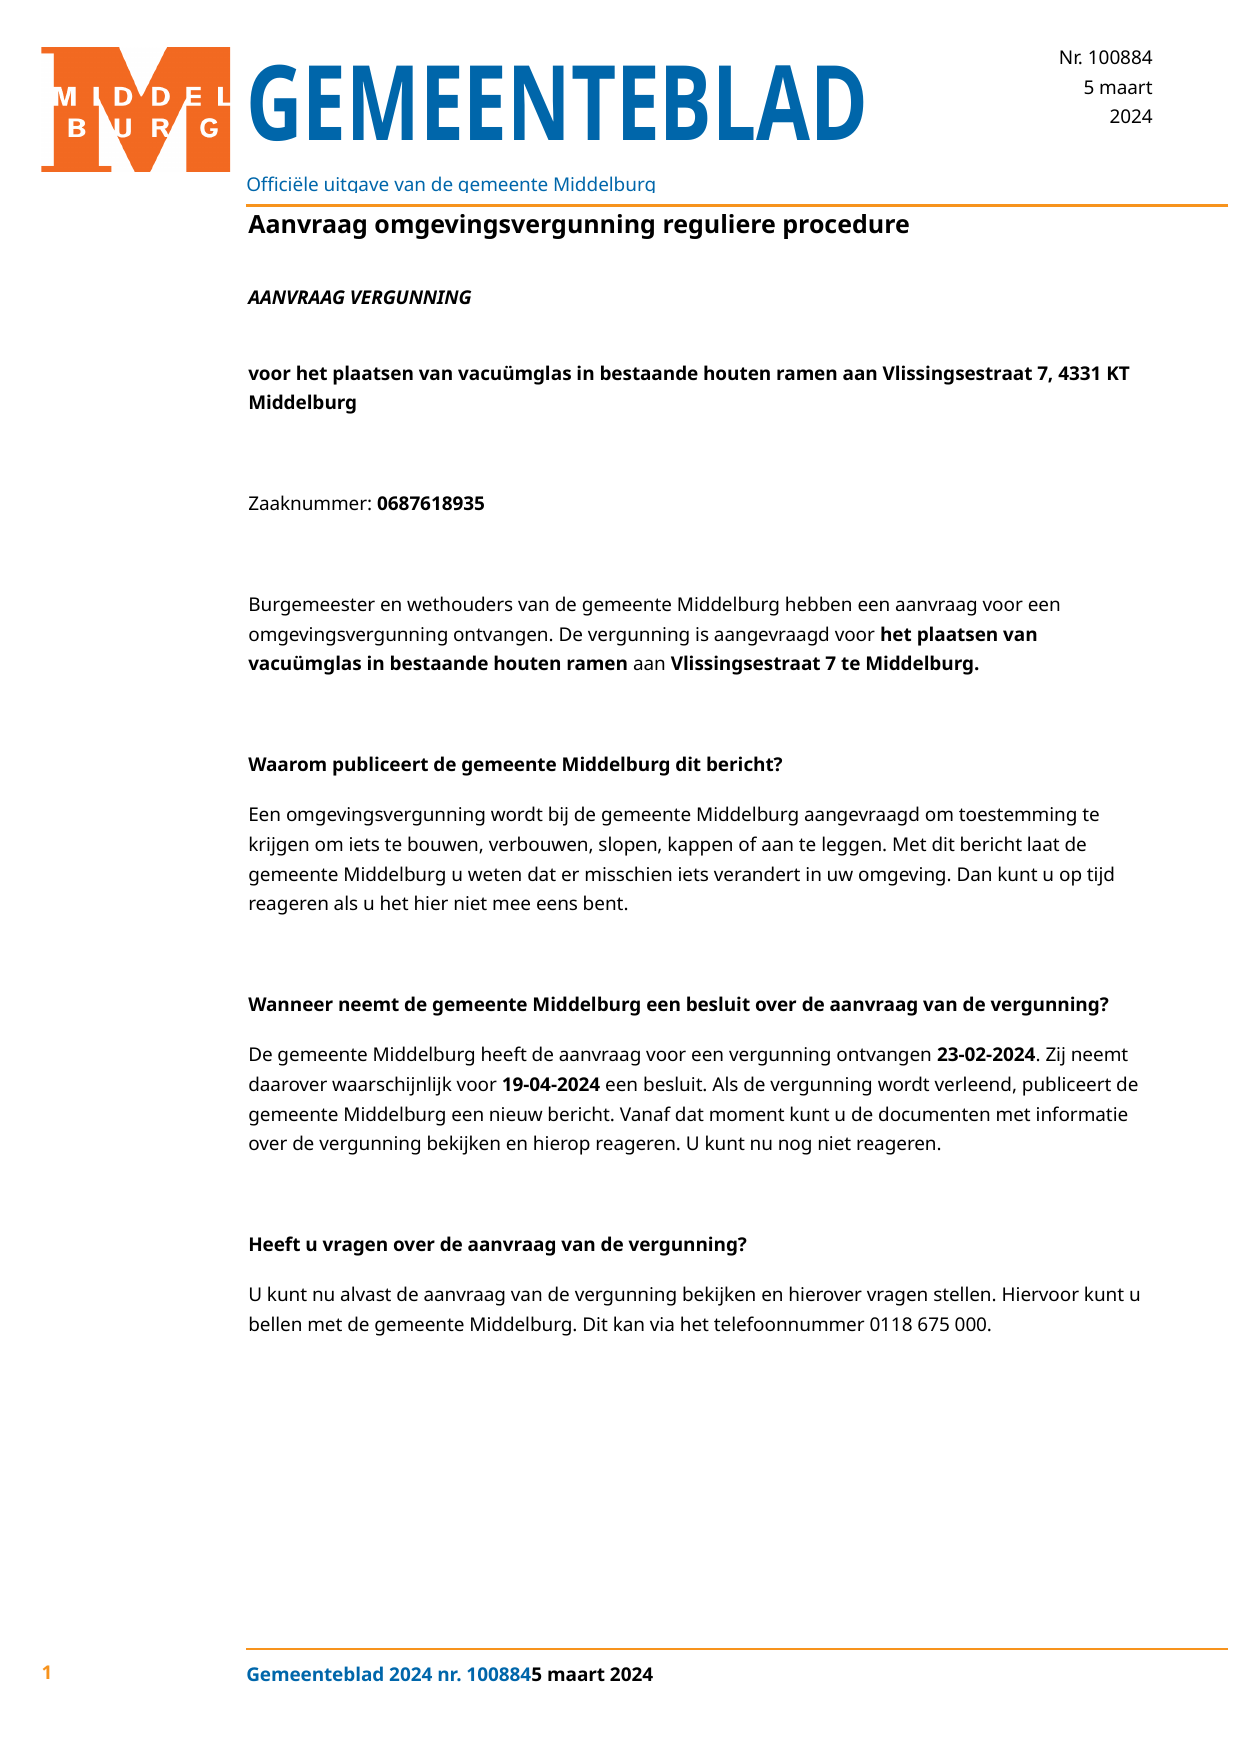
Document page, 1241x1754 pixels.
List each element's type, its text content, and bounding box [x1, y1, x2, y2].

text Aanvraag omgevingsvergunning reguliere procedure [248, 207, 1152, 241]
text Waarom publiceert de gemeente Middelburg dit bericht? [248, 751, 1152, 777]
text Wanneer neemt de gemeente Middelburg een besluit over de aanvraag van de vergunning? [248, 991, 1152, 1017]
text U kunt nu alvast de aanvraag van de vergunning bekijken en hierover vragen stellen. Hiervoor kunt u bellen met de gemeente Middelburg. Dit kan via het telefoonnummer 0118 675 000. [248, 1282, 1152, 1337]
text Heeft u vragen over de aanvraag van de vergunning? [248, 1231, 1152, 1257]
picture [41, 47, 231, 172]
text Een omgevingsvergunning wordt bij de gemeente Middelburg aangevraagd om toestemming te krijgen om iets te bouwen, verbouwen, slopen, kappen of aan te leggen. Met dit bericht laat de gemeente Middelburg u weten dat er misschien iets verandert in uw omgeving. Dan kunt u op tijd reageren als u het hier niet mee eens bent. [248, 802, 1152, 916]
text Burgemeester en wethouders van de gemeente Middelburg hebben een aanvraag voor een omgevingsvergunning ontvangen. De vergunning is aangevraagd voor het plaatsen van vacuümglas in bestaande houten ramen aan Vlissingsestraat 7 te Middelburg. [248, 591, 1152, 676]
text AANVRAAG VERGUNNING [248, 284, 1152, 309]
text voor het plaatsen van vacuümglas in bestaande houten ramen aan Vlissingsestraat 7, 4331 KT Middelburg [248, 360, 1152, 415]
text De gemeente Middelburg heeft de aanvraag voor een vergunning ontvangen 23-02-2024. Zij neemt daarover waarschijnlijk voor 19-04-2024 een besluit. Als de vergunning wordt verleend, publiceert de gemeente Middelburg een nieuw bericht. Vanaf dat moment kunt u de documenten met informatie over de vergunning bekijken en hierop reageren. U kunt nu nog niet reageren. [248, 1042, 1152, 1156]
text Zaaknummer: 0687618935 [248, 490, 1152, 516]
